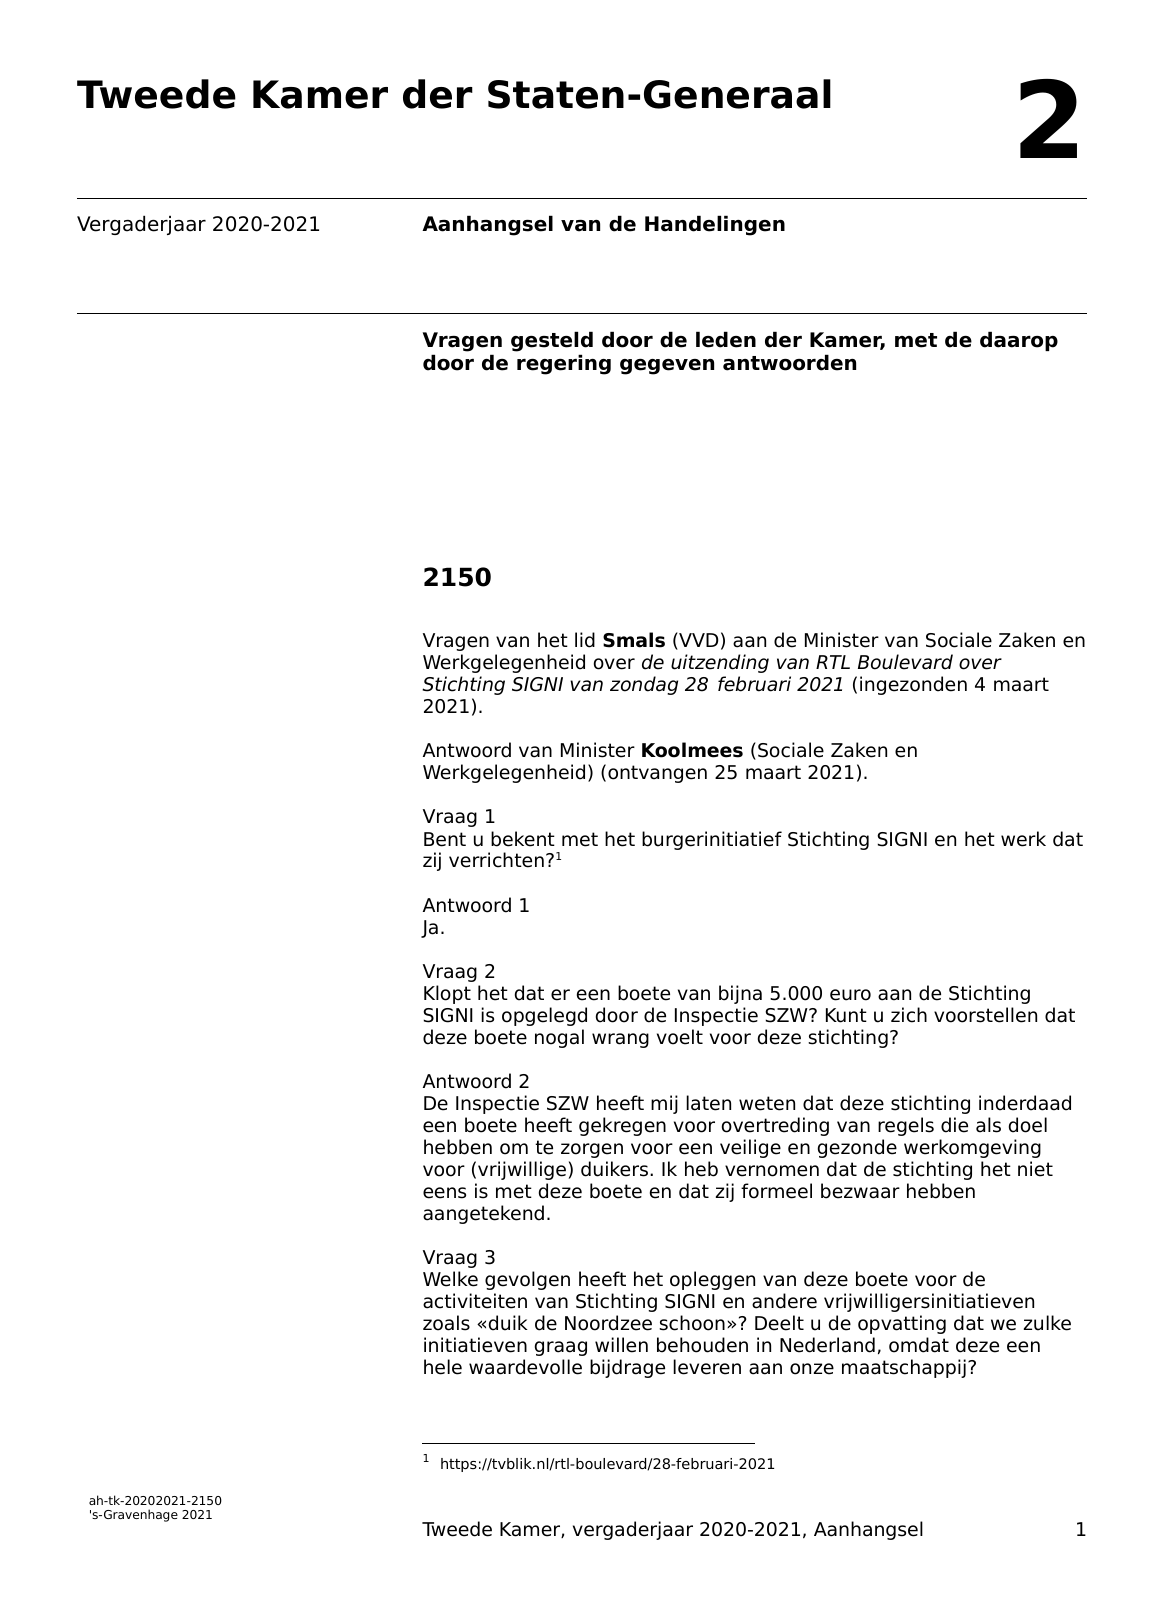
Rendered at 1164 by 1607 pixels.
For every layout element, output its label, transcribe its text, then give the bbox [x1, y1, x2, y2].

text Antwoord van Minister Koolmees (Sociale Zaken en Werkgelegenheid) (ontvangen 25 maart 2021). [422, 740, 1087, 784]
text ah-tk-20202021-2150 [88, 1494, 323, 1508]
text 's-Gravenhage 2021 [88, 1508, 323, 1522]
text https://tvblik.nl/rtl-boulevard/28-februari-2021 [422, 1452, 1087, 1474]
text Vragen van het lid Smals (VVD) aan de Minister van Sociale Zaken en Werkgelegenheid over de uitzending van RTL Boulevard over Stichting SIGNI van zondag 28 februari 2021 (ingezonden 4 maart 2021). [422, 630, 1087, 718]
table_cell Vergaderjaar 2020-2021 [77, 199, 422, 313]
text Antwoord 1 [422, 894, 1087, 917]
text Ja. [422, 917, 1087, 938]
text De Inspectie SZW heeft mij laten weten dat deze stichting inderdaad een boete heeft gekregen voor overtreding van regels die als doel hebben om te zorgen voor een veilige en gezonde werkomgeving voor (vrijwillige) duikers. Ik heb vernomen dat de stichting het niet eens is met deze boete en dat zij formeel bezwaar hebben aangetekend. [422, 1093, 1087, 1225]
text Antwoord 2 [422, 1071, 1087, 1093]
text Welke gevolgen heeft het opleggen van deze boete voor de activiteiten van Stichting SIGNI en andere vrijwilligersinitiatieven zoals «duik de Noordzee schoon»? Deelt u de opvatting dat we zulke initiatieven graag willen behouden in Nederland, omdat deze een hele waardevolle bijdrage leveren aan onze maatschappij? [422, 1269, 1087, 1379]
table_header 2 [886, 59, 1087, 198]
text Vraag 2 [422, 961, 1087, 983]
text 2150 [422, 563, 1087, 592]
table_cell [77, 314, 422, 375]
text Klopt het dat er een boete van bijna 5.000 euro aan de Stichting SIGNI is opgelegd door de Inspectie SZW? Kunt u zich voorstellen dat deze boete nogal wrang voelt voor deze stichting? [422, 983, 1087, 1049]
table_cell Vragen gesteld door de leden der Kamer, met de daarop door de regering gegeven antwoorden [422, 314, 1087, 375]
text Vraag 1 [422, 806, 1087, 828]
table_cell Aanhangsel van de Handelingen [422, 199, 1087, 313]
text Bent u bekent met het burgerinitiatief Stichting SIGNI en het werk dat zij verrichten? [422, 828, 1087, 872]
text Vraag 3 [422, 1247, 1087, 1269]
table_header Tweede Kamer der Staten-Generaal [77, 59, 886, 198]
